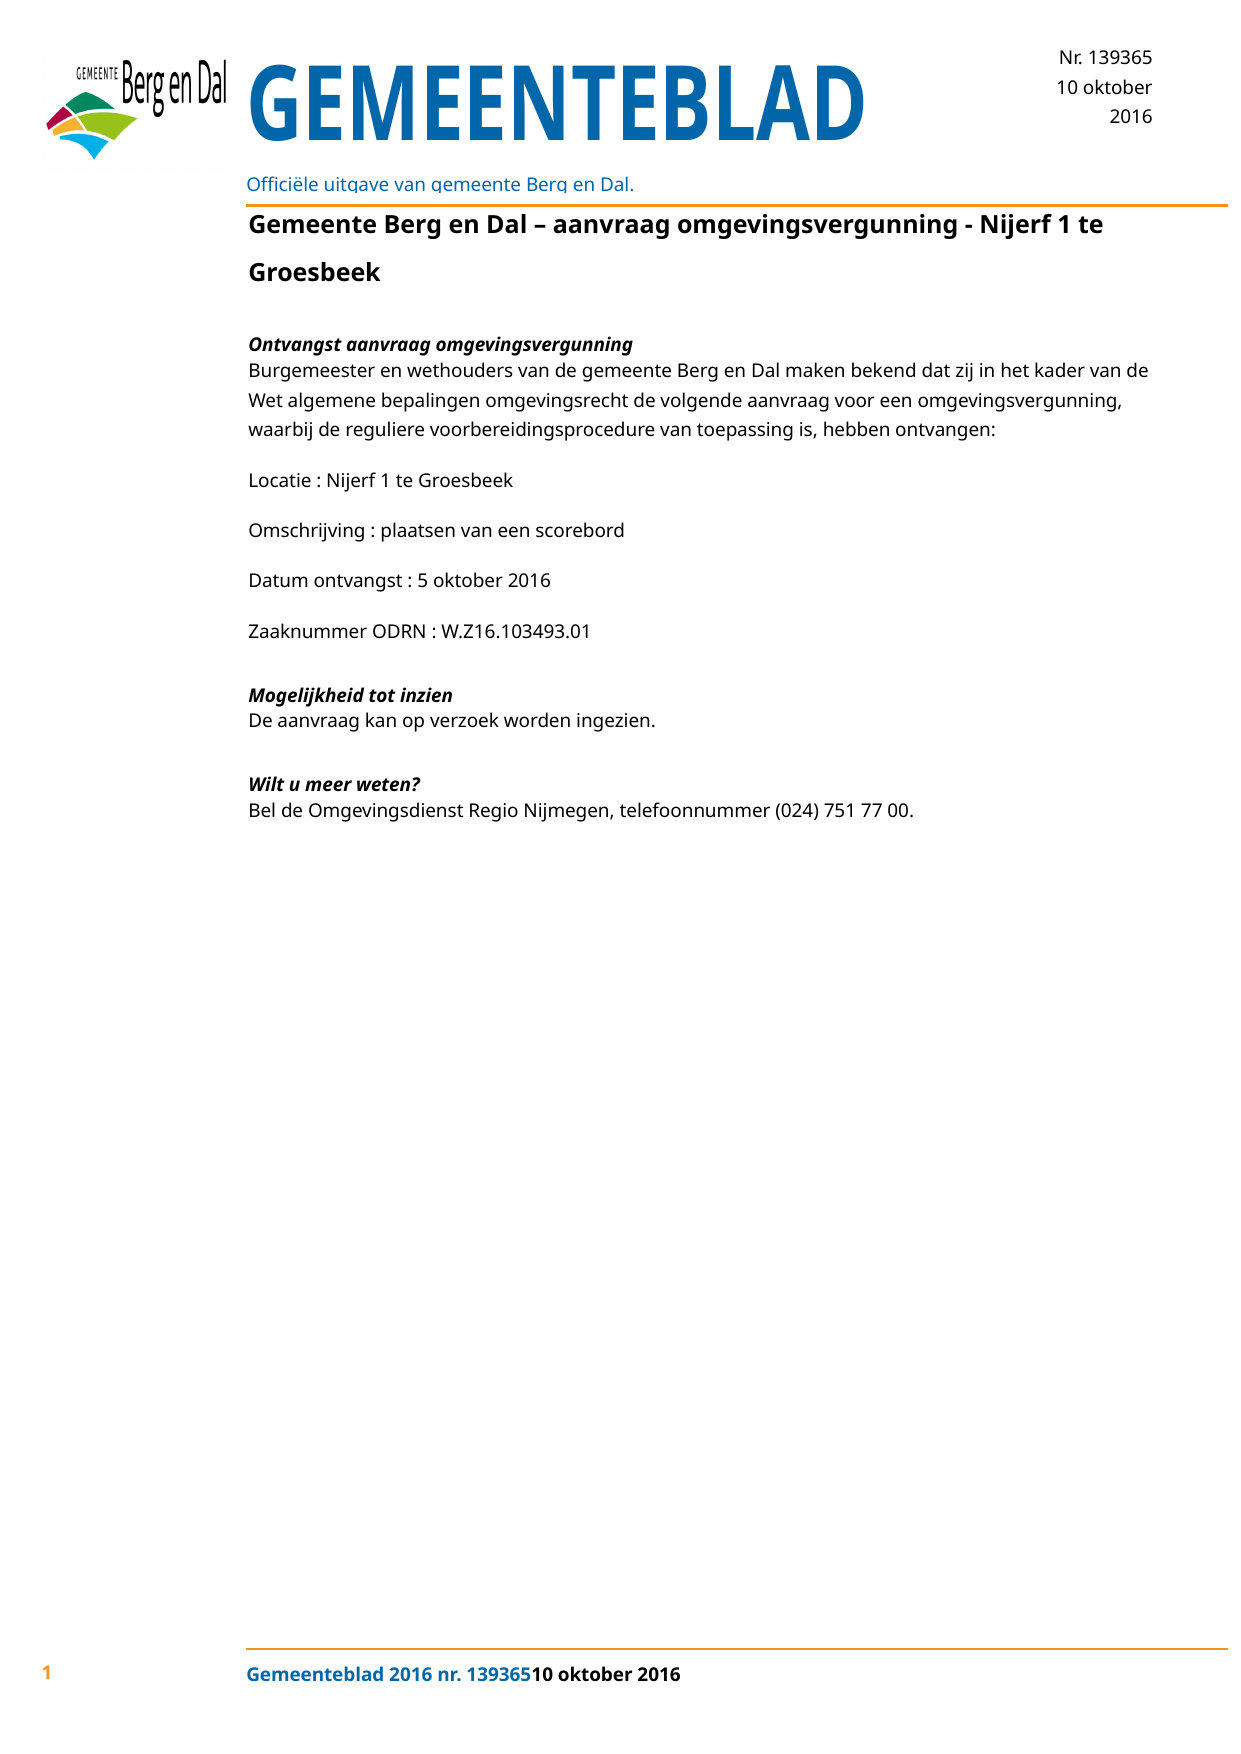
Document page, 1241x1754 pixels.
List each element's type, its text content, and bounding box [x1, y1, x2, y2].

text Wilt u meer weten? [248, 772, 1152, 797]
text Bel de Omgevingsdienst Regio Nijmegen, telefoonnummer (024) 751 77 00. [248, 797, 1152, 823]
text Mogelijkheid tot inzien [248, 682, 1152, 708]
text Burgemeester en wethouders van de gemeente Berg en Dal maken bekend dat zij in het kader van de Wet algemene bepalingen omgevingsrecht de volgende aanvraag voor een omgevingsvergunning, waarbij de reguliere voorbereidingsprocedure van toepassing is, hebben ontvangen: [248, 357, 1152, 442]
text Gemeente Berg en Dal – aanvraag omgevingsvergunning - Nijerf 1 te Groesbeek [248, 207, 1152, 288]
text Locatie : Nijerf 1 te Groesbeek [248, 467, 1152, 492]
text Datum ontvangst : 5 oktober 2016 [248, 568, 1152, 593]
text Ontvangst aanvraag omgevingsvergunning [248, 331, 1152, 357]
text De aanvraag kan op verzoek worden ingezien. [248, 708, 1152, 733]
text Omschrijving : plaatsen van een scorebord [248, 517, 1152, 543]
text Zaaknummer ODRN : W.Z16.103493.01 [248, 618, 1152, 644]
picture [41, 47, 231, 172]
